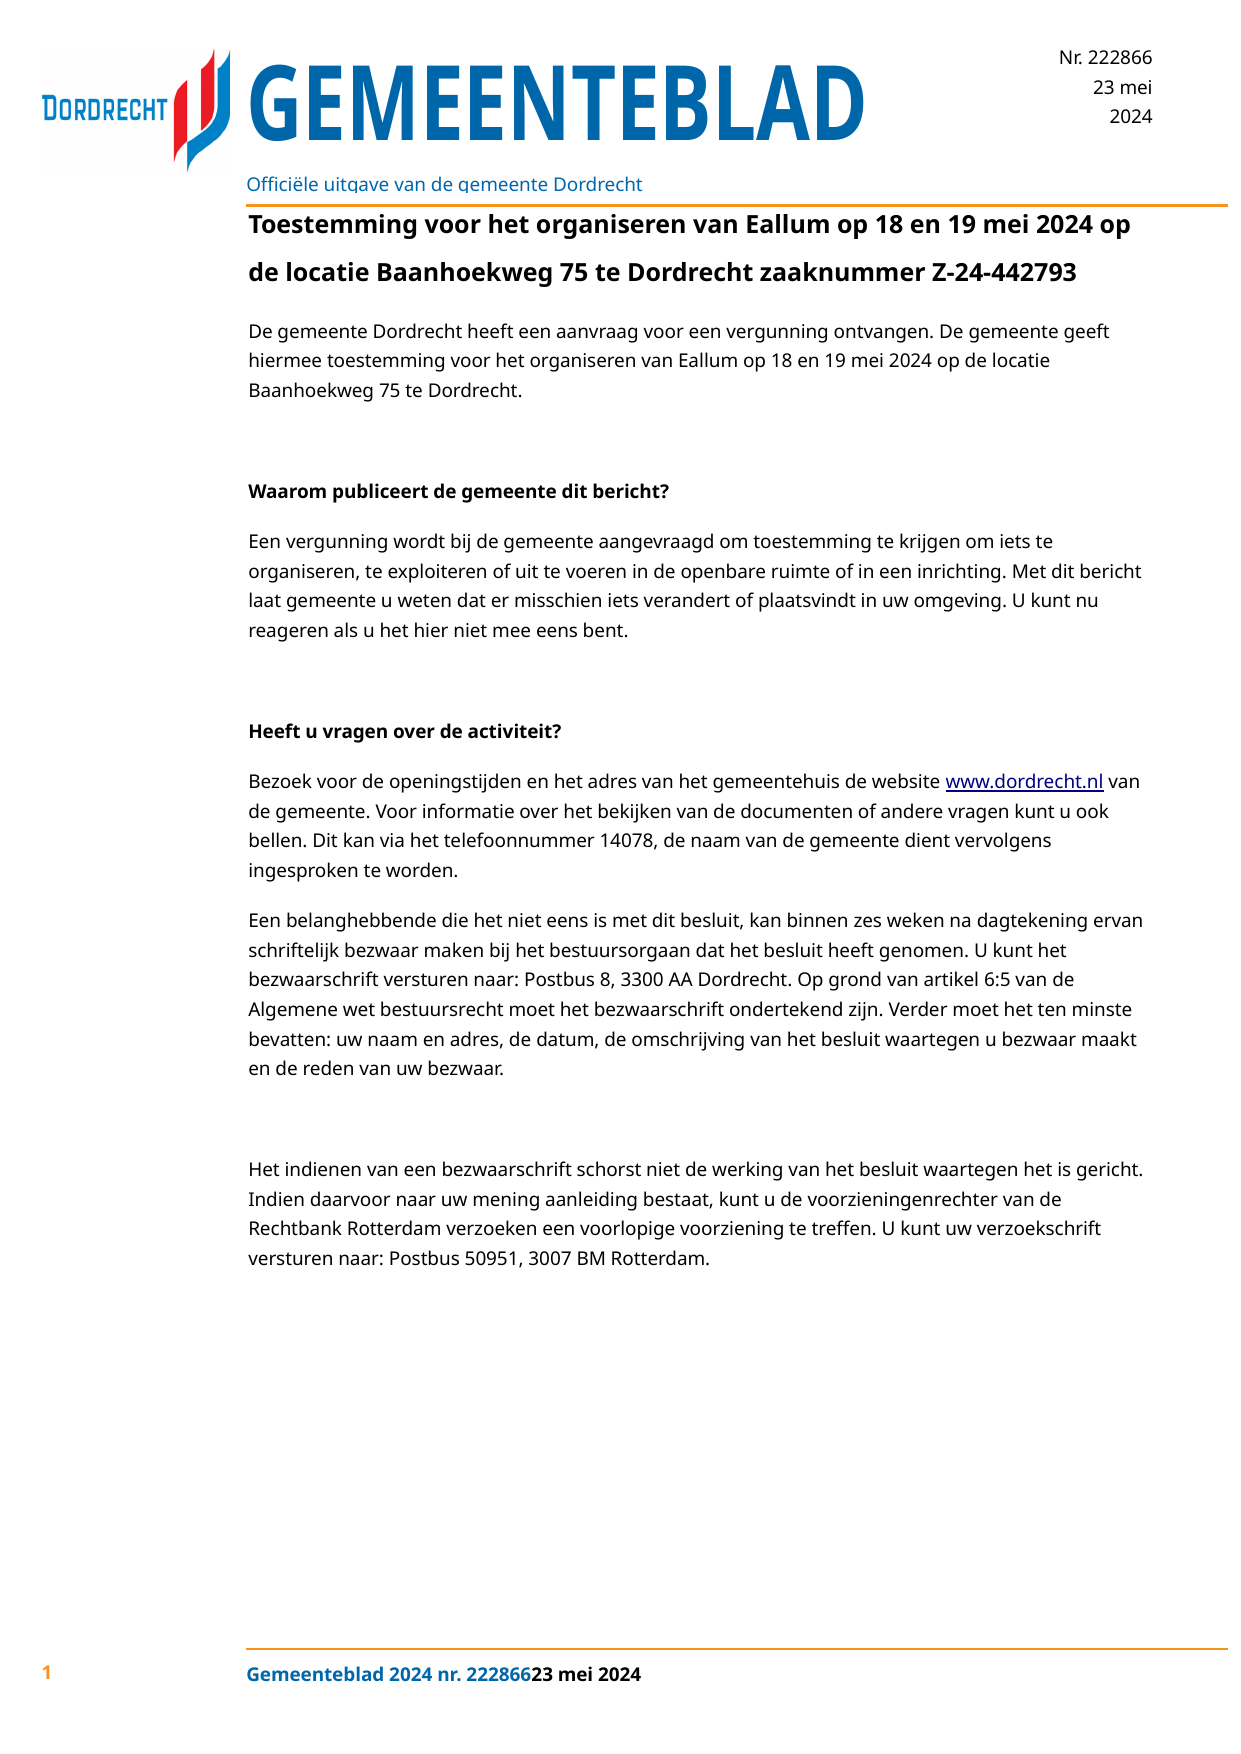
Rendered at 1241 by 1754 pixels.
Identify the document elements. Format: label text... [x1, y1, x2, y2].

text Waarom publiceert de gemeente dit bericht? [248, 478, 1152, 504]
text Heeft u vragen over de activiteit? [248, 718, 1152, 744]
text Toestemming voor het organiseren van Eallum op 18 en 19 mei 2024 op de locatie Baanhoekweg 75 te Dordrecht zaaknummer Z-24-442793 [248, 207, 1152, 288]
text Een belanghebbende die het niet eens is met dit besluit, kan binnen zes weken na dagtekening ervan schriftelijk bezwaar maken bij het bestuursorgaan dat het besluit heeft genomen. U kunt het bezwaarschrift versturen naar: Postbus 8, 3300 AA Dordrecht. Op grond van artikel 6:5 van de Algemene wet bestuursrecht moet het bezwaarschrift ondertekend zijn. Verder moet het ten minste bevatten: uw naam en adres, de datum, de omschrijving van het besluit waartegen u bezwaar maakt en de reden van uw bezwaar. [248, 907, 1152, 1081]
text Het indienen van een bezwaarschrift schorst niet de werking van het besluit waartegen het is gericht. Indien daarvoor naar uw mening aanleiding bestaat, kunt u de voorzieningenrechter van de Rechtbank Rotterdam verzoeken een voorlopige voorziening te treffen. U kunt uw verzoekschrift versturen naar: Postbus 50951, 3007 BM Rotterdam. [248, 1156, 1152, 1271]
text Bezoek voor de openingstijden en het adres van het gemeentehuis de website www.dordrecht.nl van de gemeente. Voor informatie over het bekijken van de documenten of andere vragen kunt u ook bellen. Dit kan via het telefoonnummer 14078, de naam van de gemeente dient vervolgens ingesproken te worden. [248, 768, 1152, 883]
text Een vergunning wordt bij de gemeente aangevraagd om toestemming te krijgen om iets te organiseren, te exploiteren of uit te voeren in de openbare ruimte of in een inrichting. Met dit bericht laat gemeente u weten dat er misschien iets verandert of plaatsvindt in uw omgeving. U kunt nu reageren als u het hier niet mee eens bent. [248, 528, 1152, 643]
text De gemeente Dordrecht heeft een aanvraag voor een vergunning ontvangen. De gemeente geeft hiermee toestemming voor het organiseren van Eallum op 18 en 19 mei 2024 op de locatie Baanhoekweg 75 te Dordrecht. [248, 318, 1152, 403]
picture [41, 47, 231, 172]
